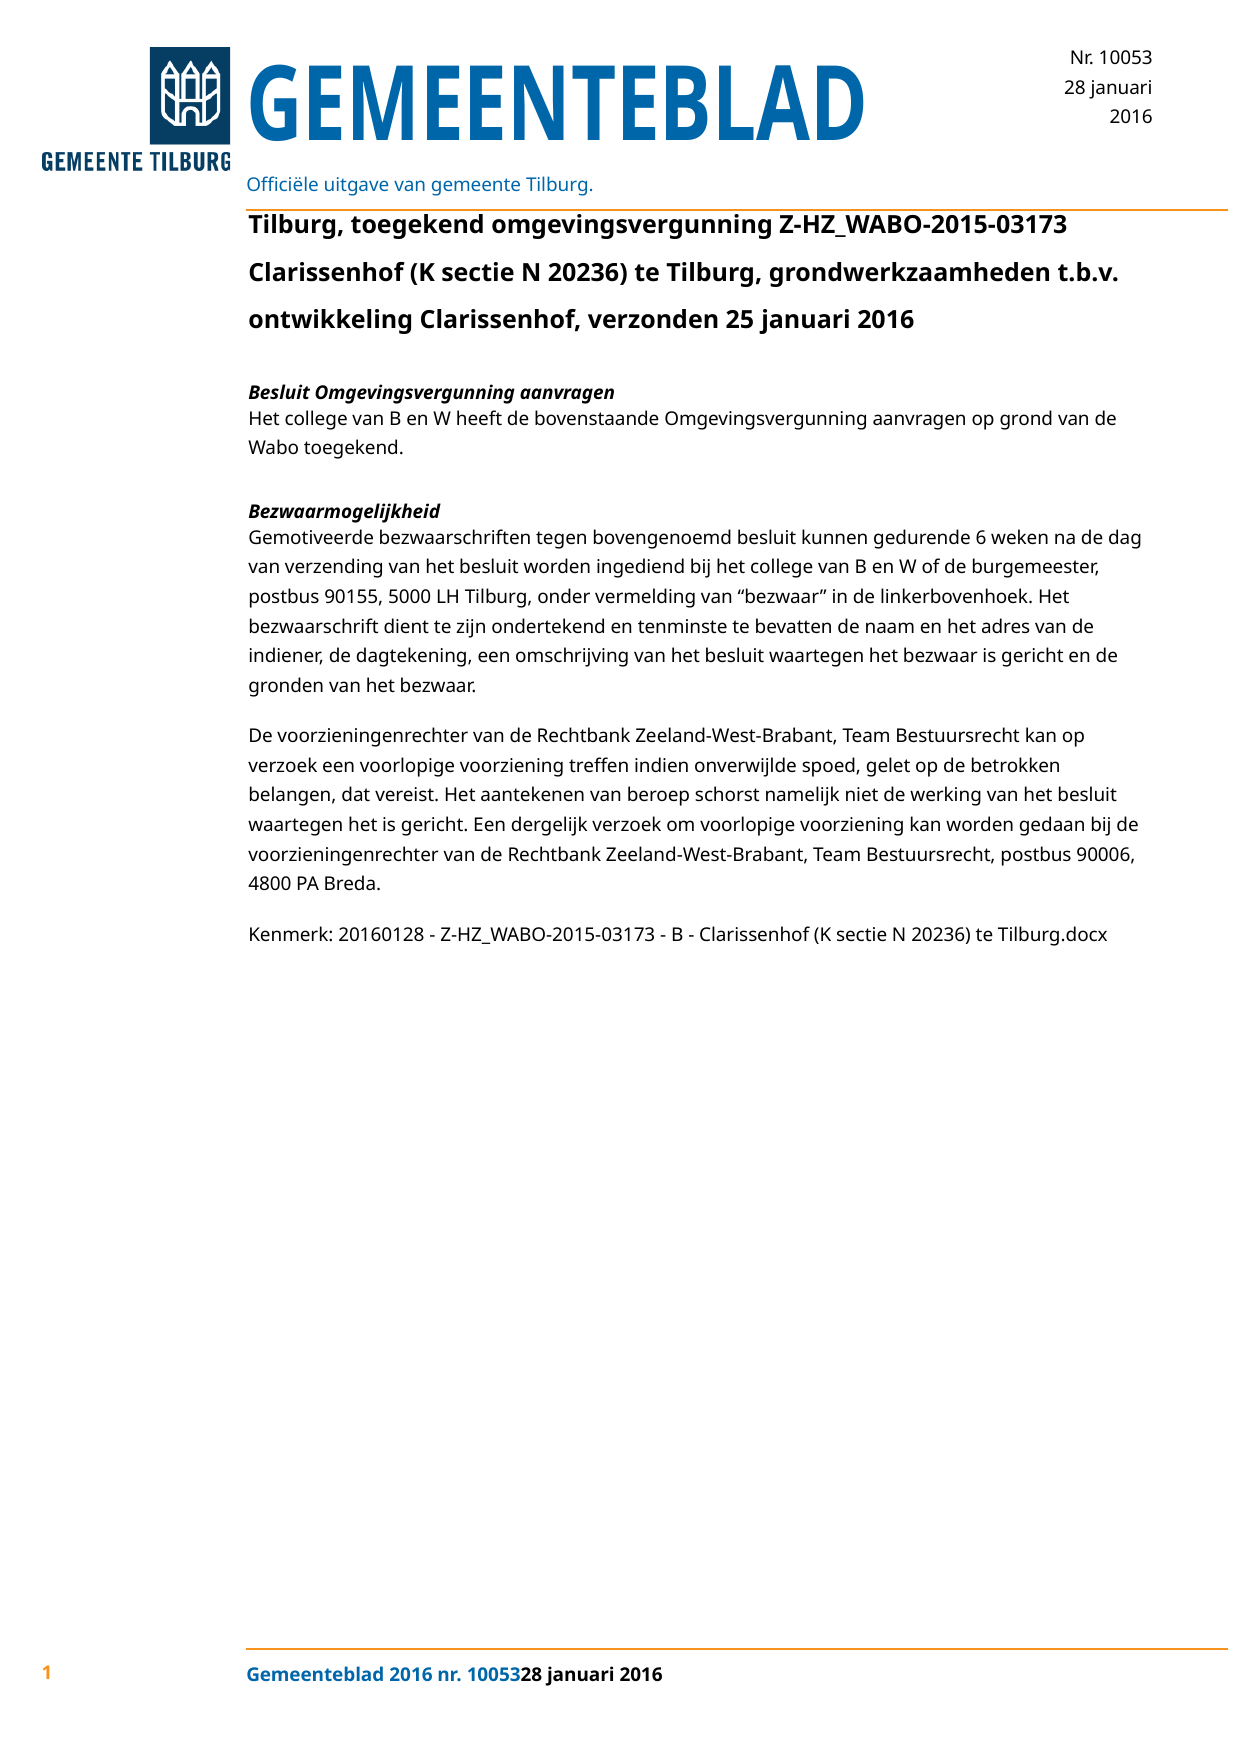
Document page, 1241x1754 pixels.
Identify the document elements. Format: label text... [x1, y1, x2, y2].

text Het college van B en W heeft de bovenstaande Omgevingsvergunning aanvragen op grond van de Wabo toegekend. [248, 405, 1152, 460]
text De voorzieningenrechter van de Rechtbank Zeeland-West-Brabant, Team Bestuursrecht kan op verzoek een voorlopige voorziening treffen indien onverwijlde spoed, gelet op de betrokken belangen, dat vereist. Het aantekenen van beroep schorst namelijk niet de werking van het besluit waartegen het is gericht. Een dergelijk verzoek om voorlopige voorziening kan worden gedaan bij de voorzieningenrechter van de Rechtbank Zeeland-West-Brabant, Team Bestuursrecht, postbus 90006, 4800 PA Breda. [248, 722, 1152, 896]
text Bezwaarmogelijkheid [248, 498, 1152, 524]
text Gemotiveerde bezwaarschriften tegen bovengenoemd besluit kunnen gedurende 6 weken na de dag van verzending van het besluit worden ingediend bij het college van B en W of de burgemeester, postbus 90155, 5000 LH Tilburg, onder vermelding van “bezwaar” in de linkerbovenhoek. Het bezwaarschrift dient te zijn ondertekend en tenminste te bevatten de naam en het adres van de indiener, de dagtekening, een omschrijving van het besluit waartegen het bezwaar is gericht en de gronden van het bezwaar. [248, 524, 1152, 698]
text Besluit Omgevingsvergunning aanvragen [248, 379, 1152, 405]
text Tilburg, toegekend omgevingsvergunning Z-HZ_WABO-2015-03173 Clarissenhof (K sectie N 20236) te Tilburg, grondwerkzaamheden t.b.v. ontwikkeling Clarissenhof, verzonden 25 januari 2016 [248, 211, 1152, 336]
text Kenmerk: 20160128 - Z-HZ_WABO-2015-03173 - B - Clarissenhof (K sectie N 20236) te Tilburg.docx [248, 921, 1152, 946]
picture [41, 47, 231, 172]
